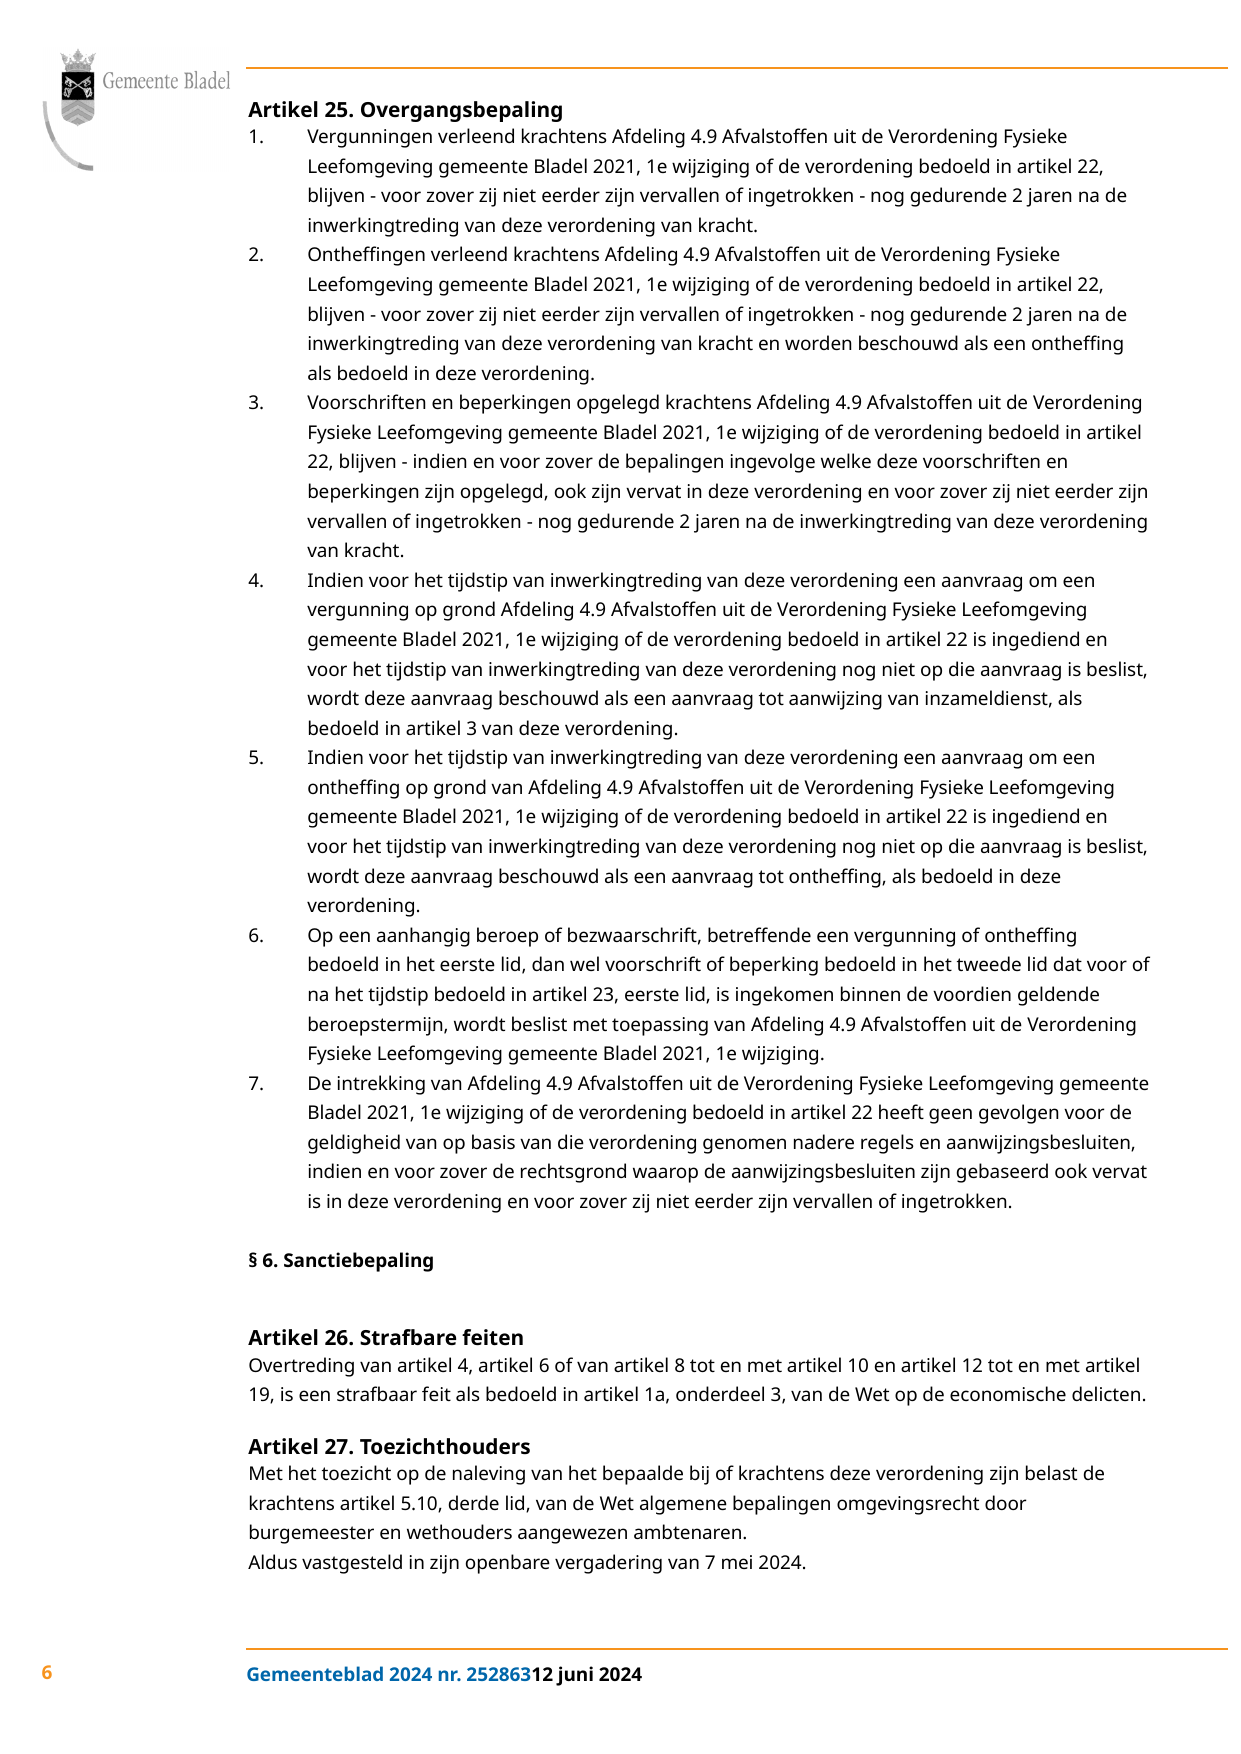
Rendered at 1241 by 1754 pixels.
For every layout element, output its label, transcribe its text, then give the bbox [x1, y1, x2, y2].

text Artikel 25. Overgangsbepaling [248, 95, 1152, 123]
list Ontheffingen verleend krachtens Afdeling 4.9 Afvalstoffen uit de Verordening Fysieke Leefomgeving gemeente Bladel 2021, 1e wijziging of de verordening bedoeld in artikel 22, blijven - voor zover zij niet eerder zijn vervallen of ingetrokken - nog gedurende 2 jaren na de inwerkingtreding van deze verordening van kracht en worden beschouwd als een ontheffing als bedoeld in deze verordening. [248, 242, 1152, 386]
list Indien voor het tijdstip van inwerkingtreding van deze verordening een aanvraag om een ontheffing op grond van Afdeling 4.9 Afvalstoffen uit de Verordening Fysieke Leefomgeving gemeente Bladel 2021, 1e wijziging of de verordening bedoeld in artikel 22 is ingediend en voor het tijdstip van inwerkingtreding van deze verordening nog niet op die aanvraag is beslist, wordt deze aanvraag beschouwd als een aanvraag tot ontheffing, als bedoeld in deze verordening. [248, 744, 1152, 918]
list Vergunningen verleend krachtens Afdeling 4.9 Afvalstoffen uit de Verordening Fysieke Leefomgeving gemeente Bladel 2021, 1e wijziging of de verordening bedoeld in artikel 22, blijven - voor zover zij niet eerder zijn vervallen of ingetrokken - nog gedurende 2 jaren na de inwerkingtreding van deze verordening van kracht. [248, 123, 1152, 238]
list Indien voor het tijdstip van inwerkingtreding van deze verordening een aanvraag om een vergunning op grond Afdeling 4.9 Afvalstoffen uit de Verordening Fysieke Leefomgeving gemeente Bladel 2021, 1e wijziging of de verordening bedoeld in artikel 22 is ingediend en voor het tijdstip van inwerkingtreding van deze verordening nog niet op die aanvraag is beslist, wordt deze aanvraag beschouwd als een aanvraag tot aanwijzing van inzameldienst, als bedoeld in artikel 3 van deze verordening. [248, 567, 1152, 741]
text Artikel 26. Strafbare feiten [248, 1323, 1152, 1352]
list De intrekking van Afdeling 4.9 Afvalstoffen uit de Verordening Fysieke Leefomgeving gemeente Bladel 2021, 1e wijziging of de verordening bedoeld in artikel 22 heeft geen gevolgen voor de geldigheid van op basis van die verordening genomen nadere regels en aanwijzingsbesluiten, indien en voor zover de rechtsgrond waarop de aanwijzingsbesluiten zijn gebaseerd ook vervat is in deze verordening en voor zover zij niet eerder zijn vervallen of ingetrokken. [248, 1070, 1152, 1214]
text Artikel 27. Toezichthouders [248, 1432, 1152, 1460]
text Aldus vastgesteld in zijn openbare vergadering van 7 mei 2024. [248, 1549, 1152, 1575]
text § 6. Sanctiebepaling [248, 1247, 1152, 1273]
list Voorschriften en beperkingen opgelegd krachtens Afdeling 4.9 Afvalstoffen uit de Verordening Fysieke Leefomgeving gemeente Bladel 2021, 1e wijziging of de verordening bedoeld in artikel 22, blijven - indien en voor zover de bepalingen ingevolge welke deze voorschriften en beperkingen zijn opgelegd, ook zijn vervat in deze verordening en voor zover zij niet eerder zijn vervallen of ingetrokken - nog gedurende 2 jaren na de inwerkingtreding van deze verordening van kracht. [248, 389, 1152, 563]
text Met het toezicht op de naleving van het bepaalde bij of krachtens deze verordening zijn belast de krachtens artikel 5.10, derde lid, van de Wet algemene bepalingen omgevingsrecht door burgemeester en wethouders aangewezen ambtenaren. [248, 1460, 1152, 1545]
list Op een aanhangig beroep of bezwaarschrift, betreffende een vergunning of ontheffing bedoeld in het eerste lid, dan wel voorschrift of beperking bedoeld in het tweede lid dat voor of na het tijdstip bedoeld in artikel 23, eerste lid, is ingekomen binnen de voordien geldende beroepstermijn, wordt beslist met toepassing van Afdeling 4.9 Afvalstoffen uit de Verordening Fysieke Leefomgeving gemeente Bladel 2021, 1e wijziging. [248, 922, 1152, 1066]
text Overtreding van artikel 4, artikel 6 of van artikel 8 tot en met artikel 10 en artikel 12 tot en met artikel 19, is een strafbaar feit als bedoeld in artikel 1a, onderdeel 3, van de Wet op de economische delicten. [248, 1352, 1152, 1407]
picture [41, 47, 231, 172]
